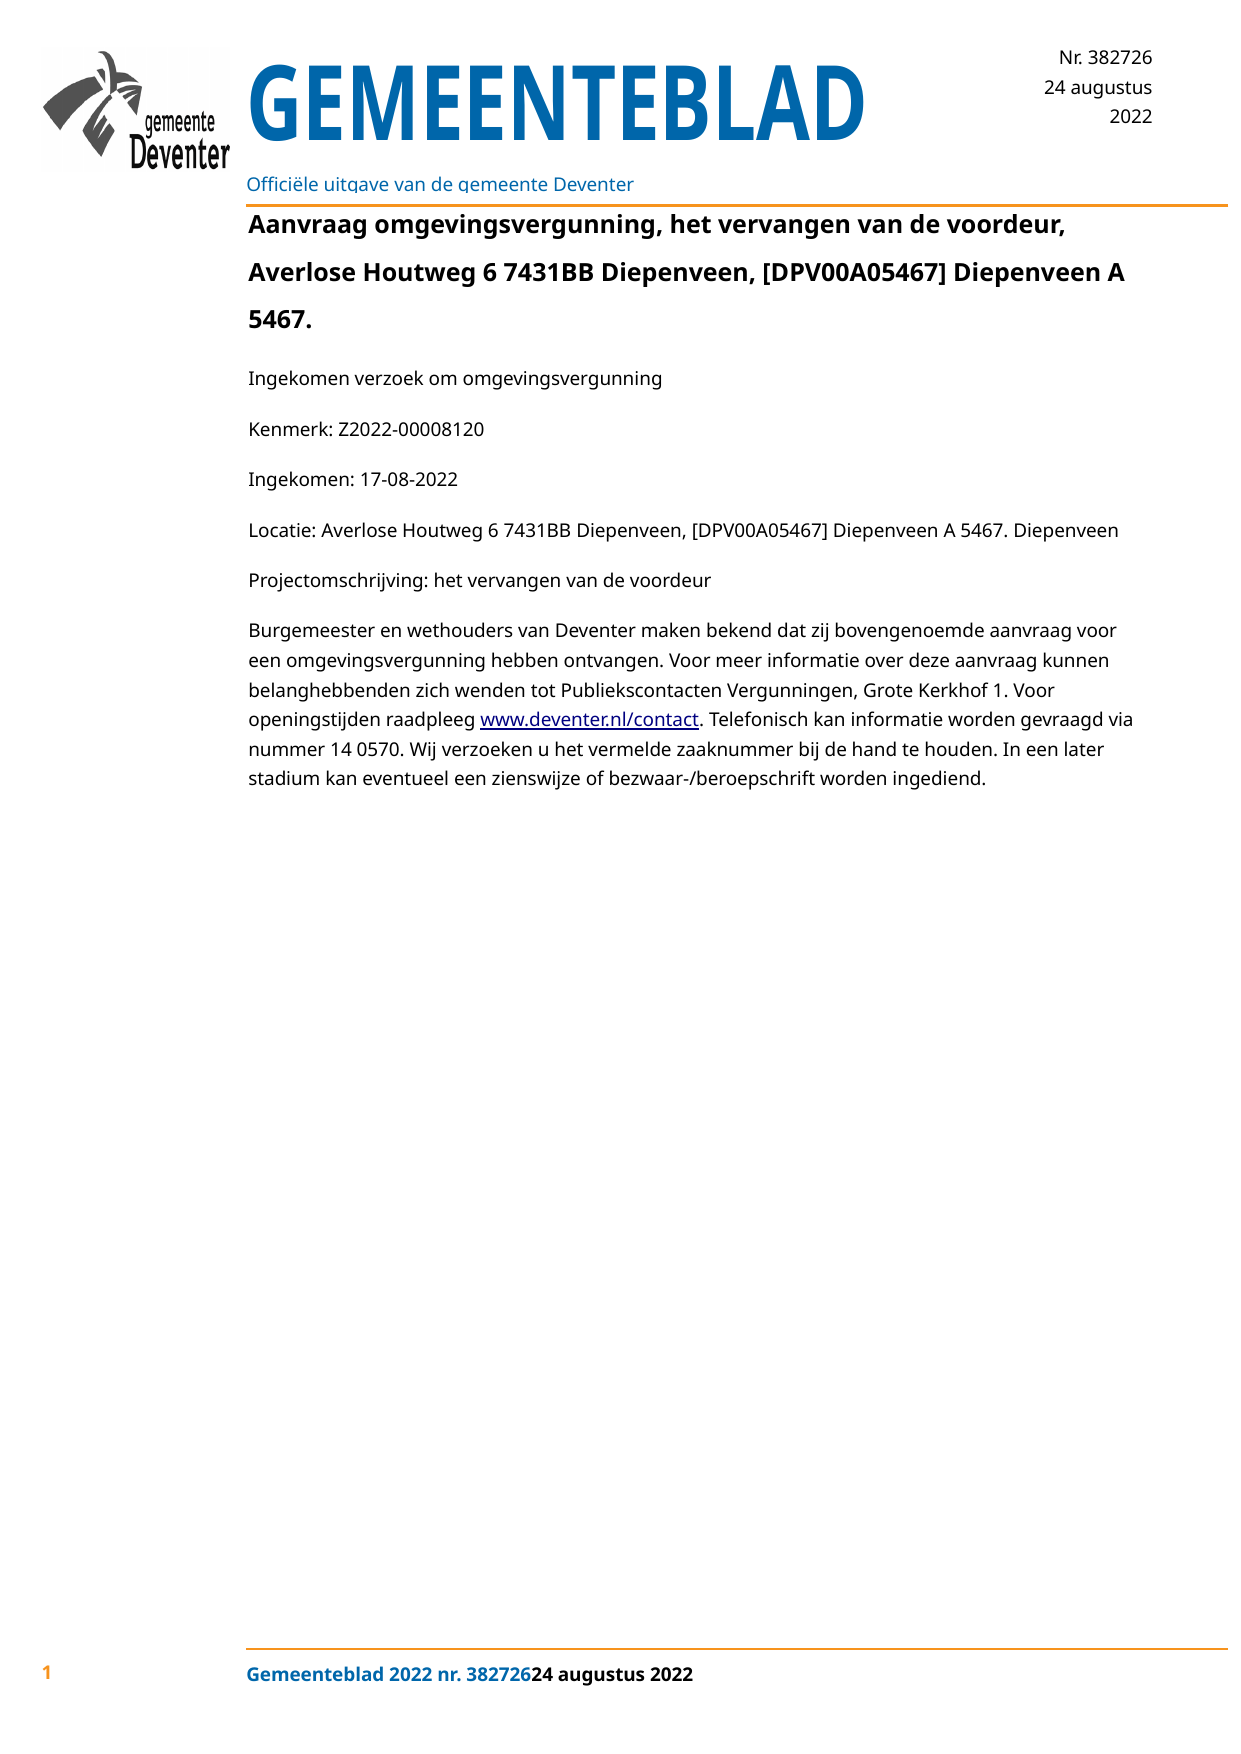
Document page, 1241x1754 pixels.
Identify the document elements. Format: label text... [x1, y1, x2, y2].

text Projectomschrijving: het vervangen van de voordeur [248, 567, 1152, 593]
text Ingekomen verzoek om omgevingsvergunning [248, 366, 1152, 391]
text Aanvraag omgevingsvergunning, het vervangen van de voordeur, Averlose Houtweg 6 7431BB Diepenveen, [DPV00A05467] Diepenveen A 5467. [248, 207, 1152, 336]
text Burgemeester en wethouders van Deventer maken bekend dat zij bovengenoemde aanvraag voor een omgevingsvergunning hebben ontvangen. Voor meer informatie over deze aanvraag kunnen belanghebbenden zich wenden tot Publiekscontacten Vergunningen, Grote Kerkhof 1. Voor openingstijden raadpleeg www.deventer.nl/contact. Telefonisch kan informatie worden gevraagd via nummer 14 0570. Wij verzoeken u het vermelde zaaknummer bij de hand te houden. In een later stadium kan eventueel een zienswijze of bezwaar-/beroepschrift worden ingediend. [248, 618, 1152, 791]
text Ingekomen: 17-08-2022 [248, 466, 1152, 492]
text Locatie: Averlose Houtweg 6 7431BB Diepenveen, [DPV00A05467] Diepenveen A 5467. Diepenveen [248, 517, 1152, 542]
text Kenmerk: Z2022-00008120 [248, 416, 1152, 442]
picture [41, 47, 231, 172]
